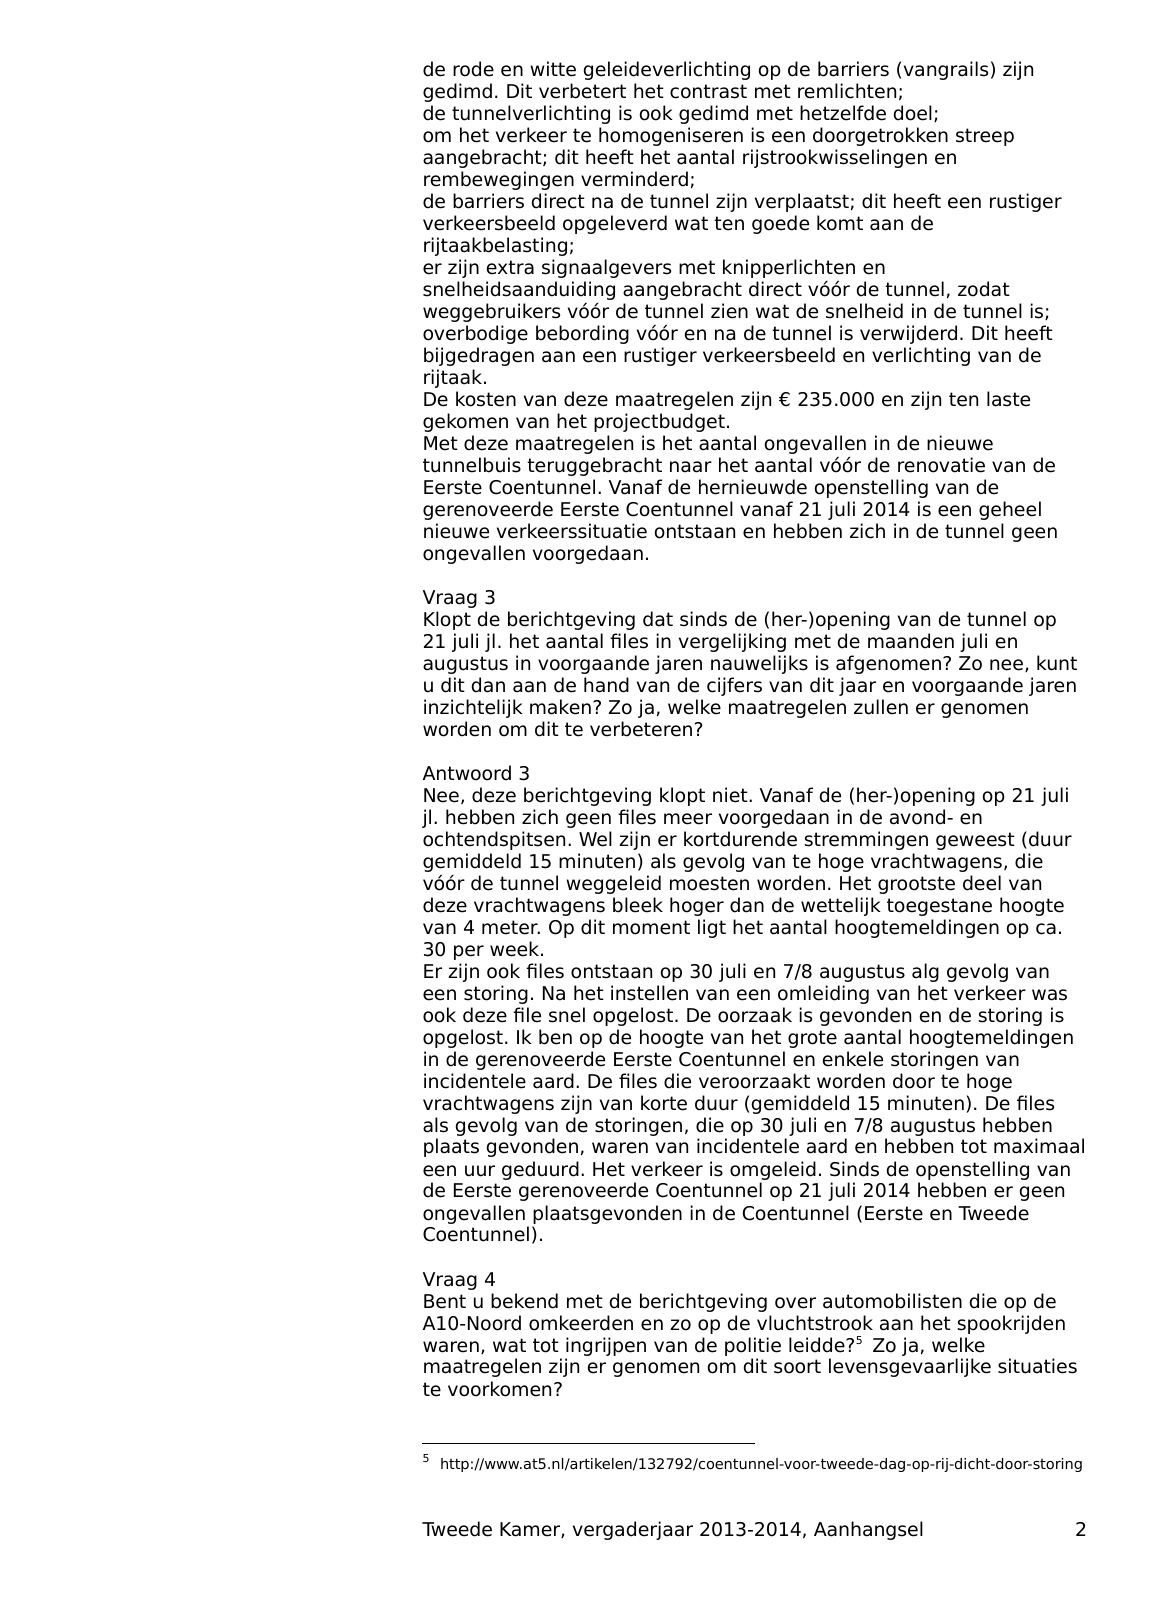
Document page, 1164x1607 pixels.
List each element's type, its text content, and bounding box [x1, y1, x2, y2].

text om het verkeer te homogeniseren is een doorgetrokken streep aangebracht; dit heeft het aantal rijstrookwisselingen en rembewegingen verminderd; [422, 125, 1087, 191]
text overbodige bebording vóór en na de tunnel is verwijderd. Dit heeft bijgedragen aan een rustiger verkeersbeeld en verlichting van de rijtaak. [422, 323, 1087, 389]
text de tunnelverlichting is ook gedimd met hetzelfde doel; [422, 103, 1087, 125]
text de barriers direct na de tunnel zijn verplaatst; dit heeft een rustiger verkeersbeeld opgeleverd wat ten goede komt aan de rijtaakbelasting; [422, 191, 1087, 257]
text Bent u bekend met de berichtgeving over automobilisten die op de A10-Noord omkeerden en zo op de vluchtstrook aan het spookrijden waren, wat tot ingrijpen van de politie leidde? Zo ja, welke maatregelen zijn er genomen om dit soort levensgevaarlijke situaties te voorkomen? [422, 1291, 1087, 1400]
text Antwoord 3 [422, 763, 1087, 785]
text Vraag 4 [422, 1268, 1087, 1291]
text er zijn extra signaalgevers met knipperlichten en snelheidsaanduiding aangebracht direct vóór de tunnel, zodat weggebruikers vóór de tunnel zien wat de snelheid in de tunnel is; [422, 257, 1087, 323]
text Klopt de berichtgeving dat sinds de (her-)opening van de tunnel op 21 juli jl. het aantal files in vergelijking met de maanden juli en augustus in voorgaande jaren nauwelijks is afgenomen? Zo nee, kunt u dit dan aan de hand van de cijfers van dit jaar en voorgaande jaren inzichtelijk maken? Zo ja, welke maatregelen zullen er genomen worden om dit te verbeteren? [422, 609, 1087, 741]
text http://www.at5.nl/artikelen/132792/coentunnel-voor-tweede-dag-op-rij-dicht-door-storing [422, 1452, 1087, 1474]
text Vraag 3 [422, 587, 1087, 609]
text Met deze maatregelen is het aantal ongevallen in de nieuwe tunnelbuis teruggebracht naar het aantal vóór de renovatie van de Eerste Coentunnel. Vanaf de hernieuwde openstelling van de gerenoveerde Eerste Coentunnel vanaf 21 juli 2014 is een geheel nieuwe verkeerssituatie ontstaan en hebben zich in de tunnel geen ongevallen voorgedaan. [422, 433, 1087, 564]
text Nee, deze berichtgeving klopt niet. Vanaf de (her-)opening op 21 juli jl. hebben zich geen files meer voorgedaan in de avond- en ochtendspitsen. Wel zijn er kortdurende stremmingen geweest (duur gemiddeld 15 minuten) als gevolg van te hoge vrachtwagens, die vóór de tunnel weggeleid moesten worden. Het grootste deel van deze vrachtwagens bleek hoger dan de wettelijk toegestane hoogte van 4 meter. Op dit moment ligt het aantal hoogtemeldingen op ca. 30 per week. [422, 785, 1087, 961]
text de rode en witte geleideverlichting op de barriers (vangrails) zijn gedimd. Dit verbetert het contrast met remlichten; [422, 59, 1087, 103]
text Er zijn ook files ontstaan op 30 juli en 7/8 augustus alg gevolg van een storing. Na het instellen van een omleiding van het verkeer was ook deze file snel opgelost. De oorzaak is gevonden en de storing is opgelost. Ik ben op de hoogte van het grote aantal hoogtemeldingen in de gerenoveerde Eerste Coentunnel en enkele storingen van incidentele aard. De files die veroorzaakt worden door te hoge vrachtwagens zijn van korte duur (gemiddeld 15 minuten). De files als gevolg van de storingen, die op 30 juli en 7/8 augustus hebben plaats gevonden, waren van incidentele aard en hebben tot maximaal een uur geduurd. Het verkeer is omgeleid. Sinds de openstelling van de Eerste gerenoveerde Coentunnel op 21 juli 2014 hebben er geen ongevallen plaatsgevonden in de Coentunnel (Eerste en Tweede Coentunnel). [422, 961, 1087, 1246]
text De kosten van deze maatregelen zijn € 235.000 en zijn ten laste gekomen van het projectbudget. [422, 389, 1087, 433]
